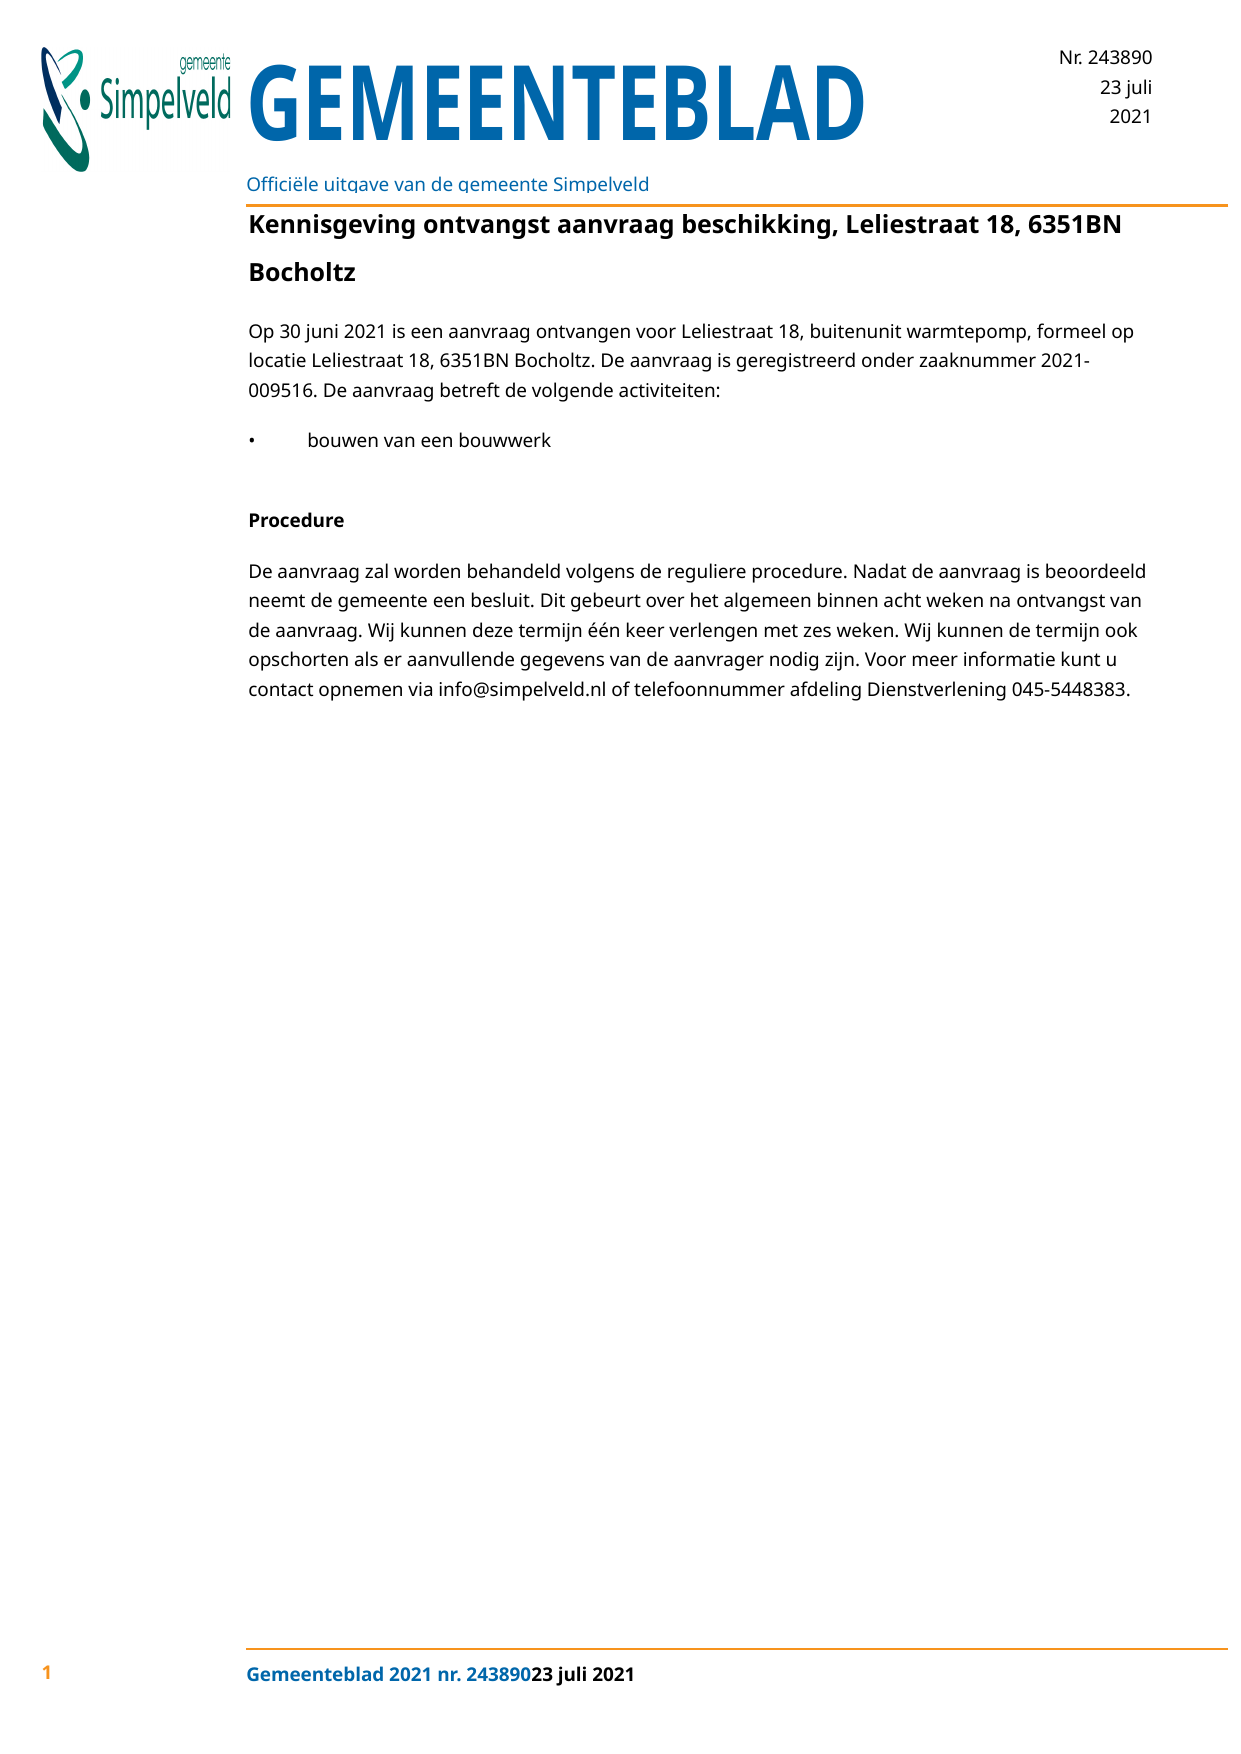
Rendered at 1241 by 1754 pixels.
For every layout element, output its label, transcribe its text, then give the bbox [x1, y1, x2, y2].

text Kennisgeving ontvangst aanvraag beschikking, Leliestraat 18, 6351BN Bocholtz [248, 207, 1152, 288]
text Op 30 juni 2021 is een aanvraag ontvangen voor Leliestraat 18, buitenunit warmtepomp, formeel op locatie Leliestraat 18, 6351BN Bocholtz. De aanvraag is geregistreerd onder zaaknummer 2021-009516. De aanvraag betreft de volgende activiteiten: [248, 318, 1152, 403]
text Procedure [248, 507, 1152, 533]
text De aanvraag zal worden behandeld volgens de reguliere procedure. Nadat de aanvraag is beoordeeld neemt de gemeente een besluit. Dit gebeurt over het algemeen binnen acht weken na ontvangst van de aanvraag. Wij kunnen deze termijn één keer verlengen met zes weken. Wij kunnen de termijn ook opschorten als er aanvullende gegevens van de aanvrager nodig zijn. Voor meer informatie kunt u contact opnemen via info@simpelveld.nl of telefoonnummer afdeling Dienstverlening 045-5448383. [248, 558, 1152, 702]
picture [41, 47, 231, 172]
list bouwen van een bouwwerk [248, 427, 1152, 453]
